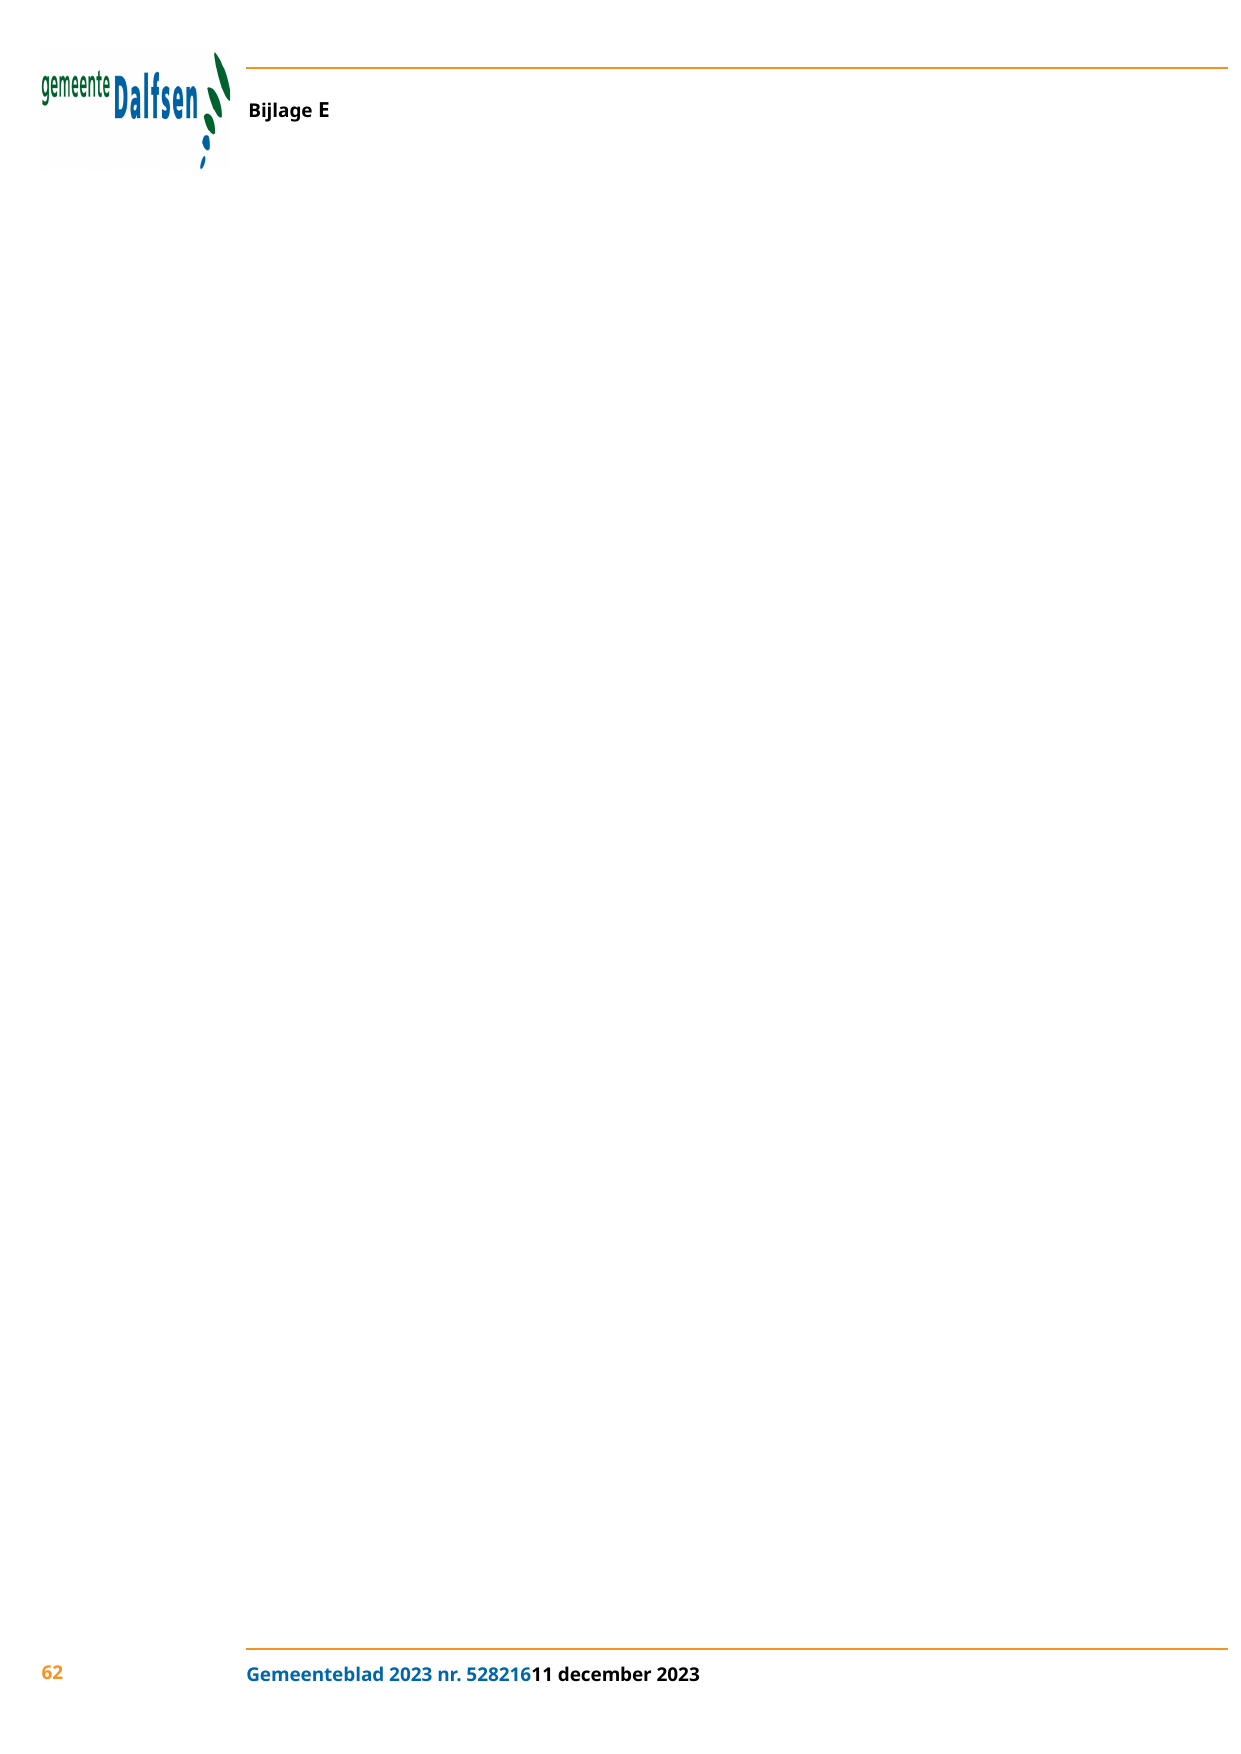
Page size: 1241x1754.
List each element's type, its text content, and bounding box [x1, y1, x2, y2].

picture [41, 47, 231, 172]
text Bijlage E [248, 95, 1152, 123]
